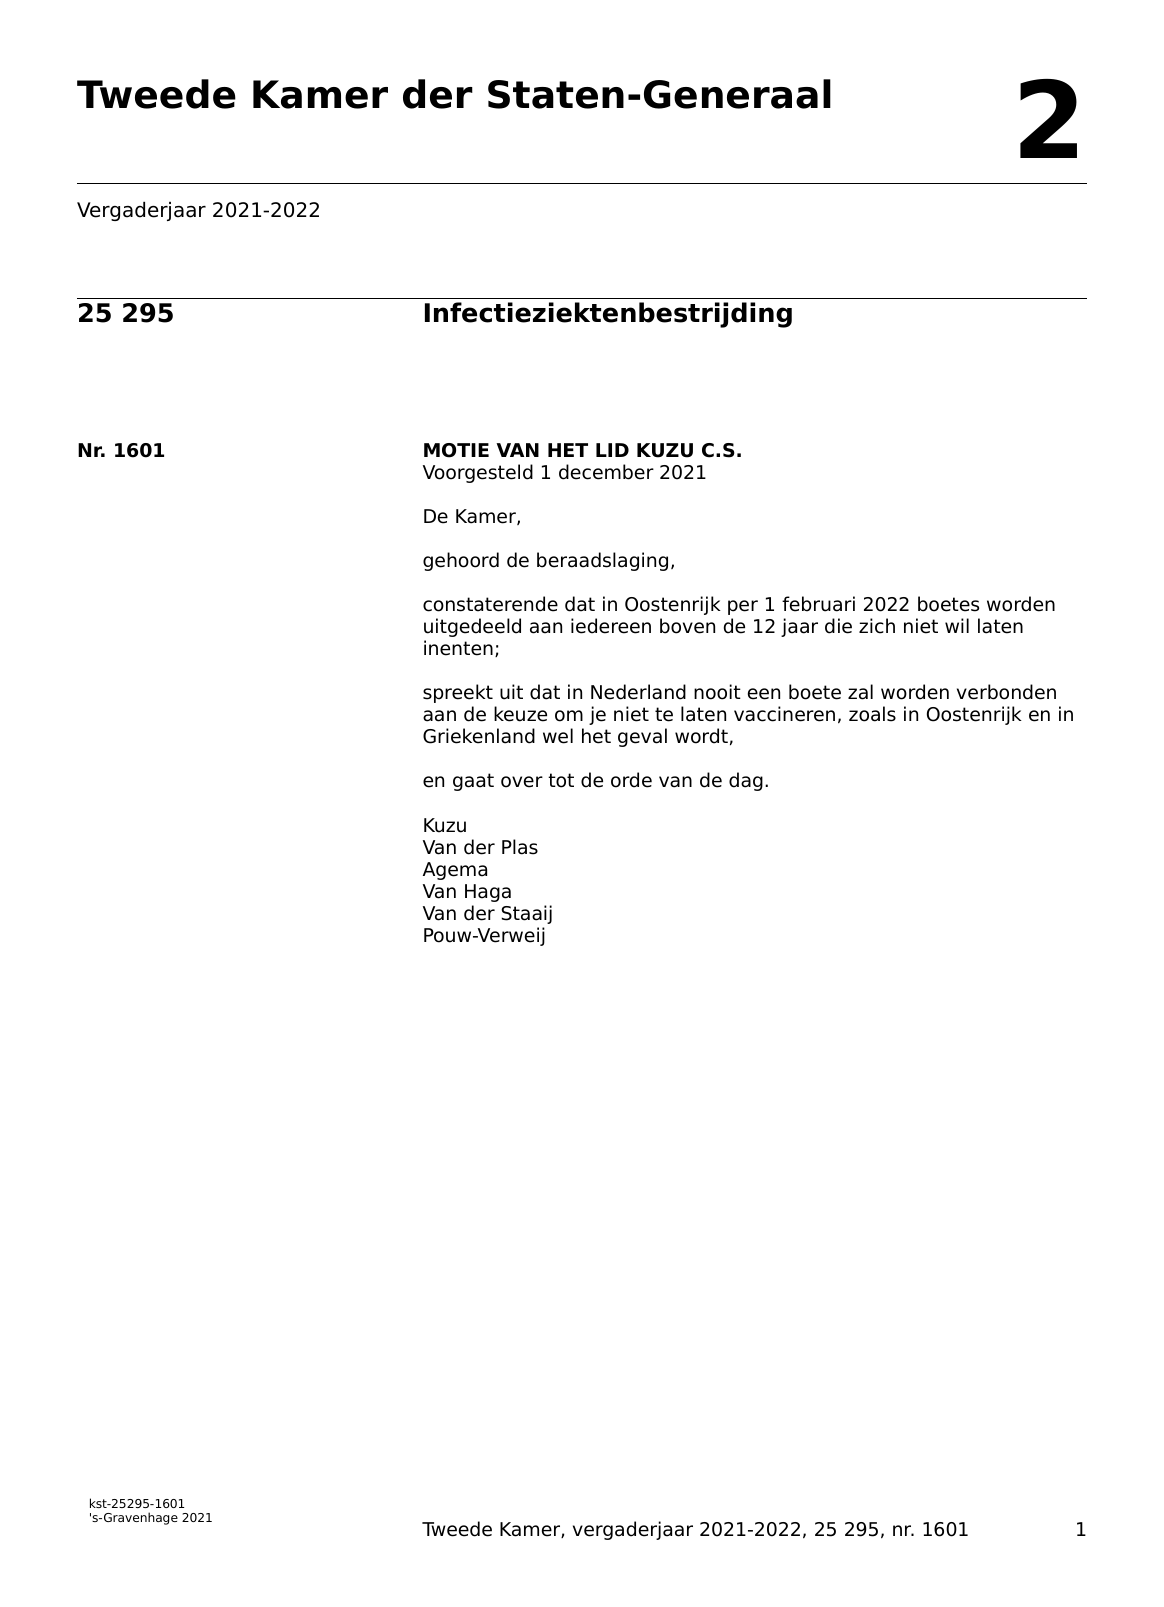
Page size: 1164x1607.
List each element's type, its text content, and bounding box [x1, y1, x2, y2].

table_cell Vergaderjaar 2021-2022 [77, 184, 1087, 298]
text 's-Gravenhage 2021 [88, 1511, 323, 1525]
text Pouw-Verweij [422, 924, 1087, 946]
text Van der Staaij [422, 902, 1087, 924]
text Van Haga [422, 881, 1087, 902]
text gehoord de beraadslaging, [422, 550, 1087, 572]
text Van der Plas [422, 837, 1087, 858]
text constaterende dat in Oostenrijk per 1 februari 2022 boetes worden uitgedeeld aan iedereen boven de 12 jaar die zich niet wil laten inenten; [422, 594, 1087, 660]
text kst-25295-1601 [88, 1497, 323, 1511]
text De Kamer, [422, 506, 1087, 528]
subtitle Nr. 1601 MOTIE VAN HET LID KUZU C.S. [77, 440, 1087, 462]
table_header Tweede Kamer der Staten-Generaal [77, 59, 886, 183]
table_header 2 [886, 59, 1087, 183]
text spreekt uit dat in Nederland nooit een boete zal worden verbonden aan de keuze om je niet te laten vaccineren, zoals in Oostenrijk en in Griekenland wel het geval wordt, [422, 682, 1087, 748]
text Agema [422, 858, 1087, 881]
text Voorgesteld 1 december 2021 [422, 462, 1087, 484]
subtitle 25 295 Infectieziektenbestrijding [77, 299, 1087, 329]
text Kuzu [422, 814, 1087, 837]
text en gaat over tot de orde van de dag. [422, 770, 1087, 792]
